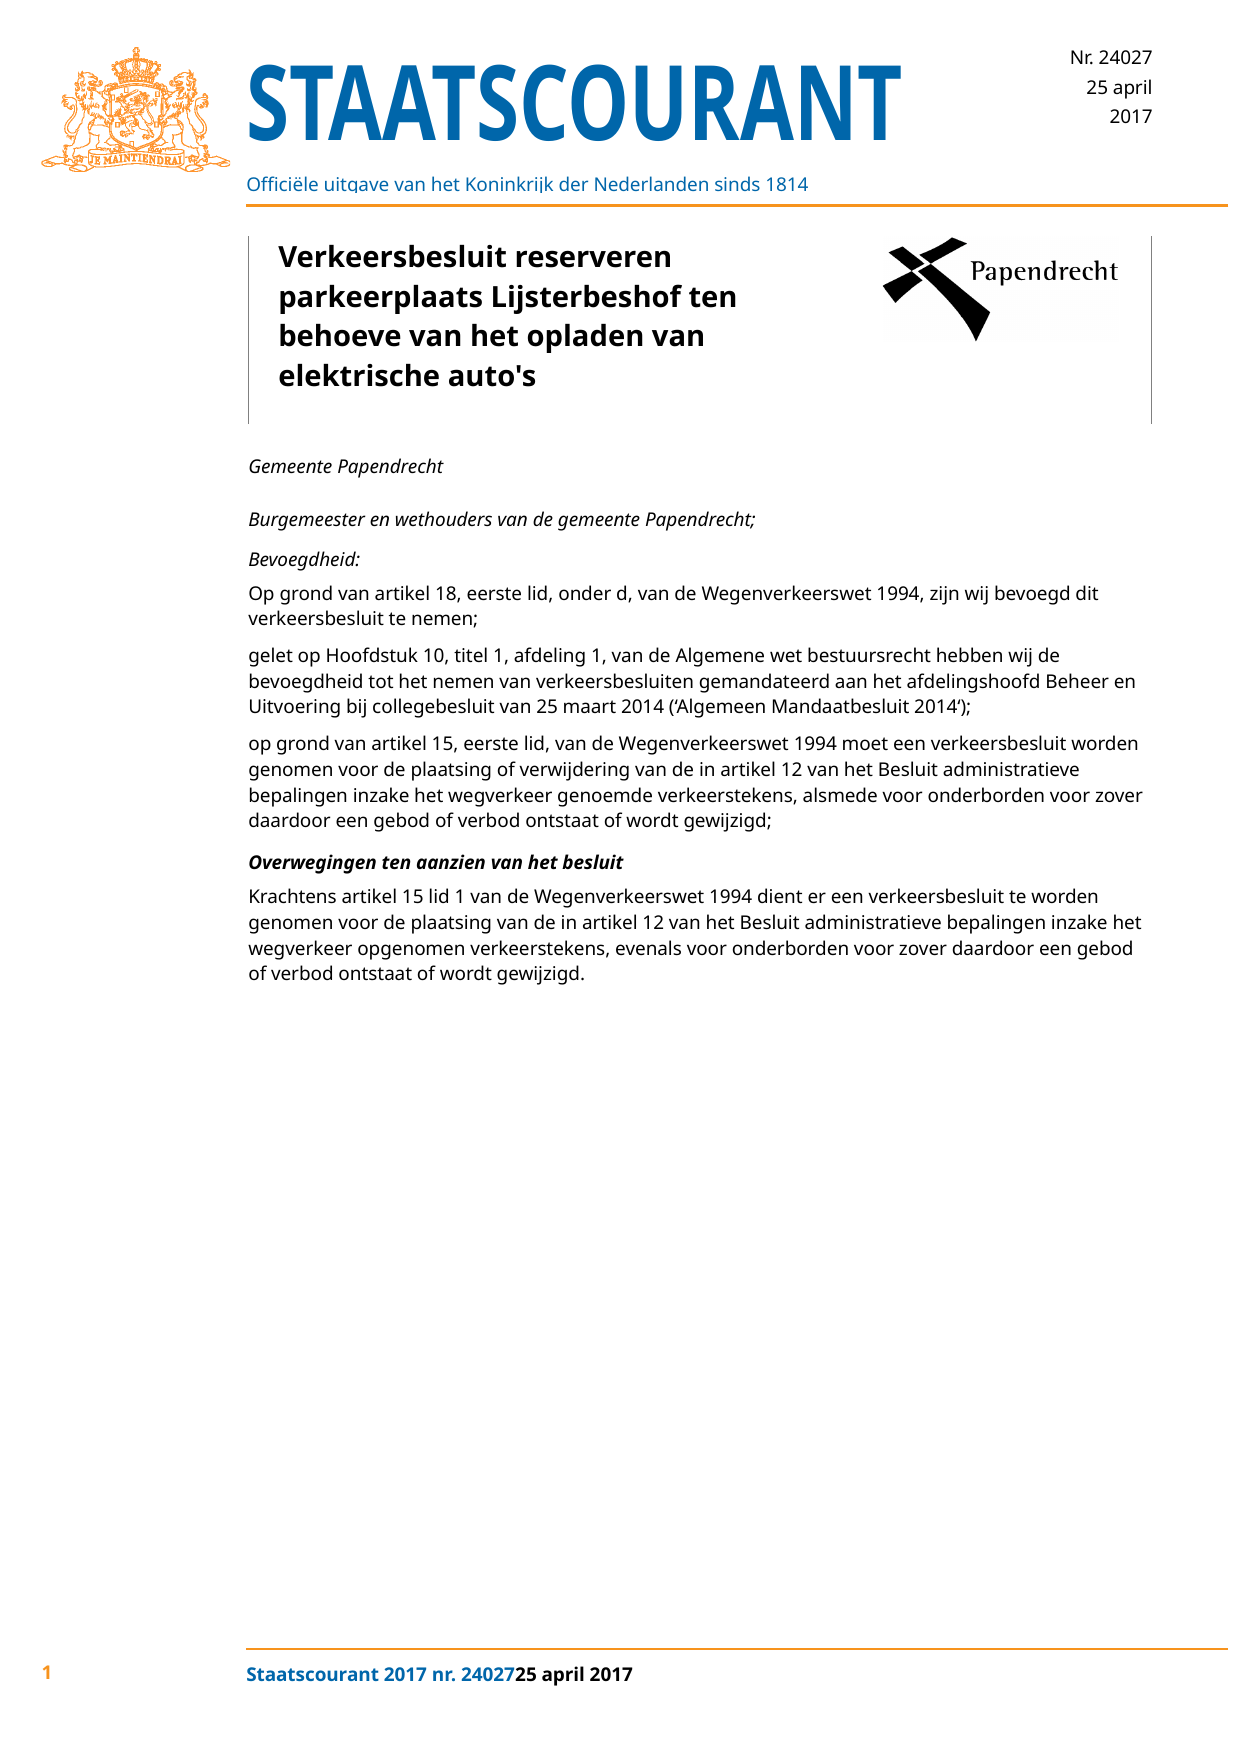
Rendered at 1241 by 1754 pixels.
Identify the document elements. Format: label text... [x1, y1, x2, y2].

text Overwegingen ten aanzien van het besluit [248, 849, 1152, 875]
table_header [850, 236, 1151, 424]
picture [41, 47, 231, 172]
text op grond van artikel 15, eerste lid, van de Wegenverkeerswet 1994 moet een verkeersbesluit worden genomen voor de plaatsing of verwijdering van de in artikel 12 van het Besluit administratieve bepalingen inzake het wegverkeer genoemde verkeerstekens, alsmede voor onderborden voor zover daardoor een gebod of verbod ontstaat of wordt gewijzigd; [248, 730, 1152, 833]
text Op grond van artikel 18, eerste lid, onder d, van de Wegenverkeerswet 1994, zijn wij bevoegd dit verkeersbesluit te nemen; [248, 580, 1152, 631]
text Gemeente Papendrecht [248, 454, 1152, 479]
picture [882, 236, 1119, 342]
text Burgemeester en wethouders van de gemeente Papendrecht; [248, 506, 1152, 532]
text Krachtens artikel 15 lid 1 van de Wegenverkeerswet 1994 dient er een verkeersbesluit te worden genomen voor de plaatsing van de in artikel 12 van het Besluit administratieve bepalingen inzake het wegverkeer opgenomen verkeerstekens, evenals voor onderborden voor zover daardoor een gebod of verbod ontstaat of wordt gewijzigd. [248, 883, 1152, 986]
table_header Verkeersbesluit reserveren parkeerplaats Lijsterbeshof ten behoeve van het opladen van elektrische auto's [249, 236, 850, 424]
text Bevoegdheid: [248, 546, 1152, 571]
text gelet op Hoofdstuk 10, titel 1, afdeling 1, van de Algemene wet bestuursrecht hebben wij de bevoegdheid tot het nemen van verkeersbesluiten gemandateerd aan het afdelingshoofd Beheer en Uitvoering bij collegebesluit van 25 maart 2014 (‘Algemeen Mandaatbesluit 2014‘); [248, 642, 1152, 719]
